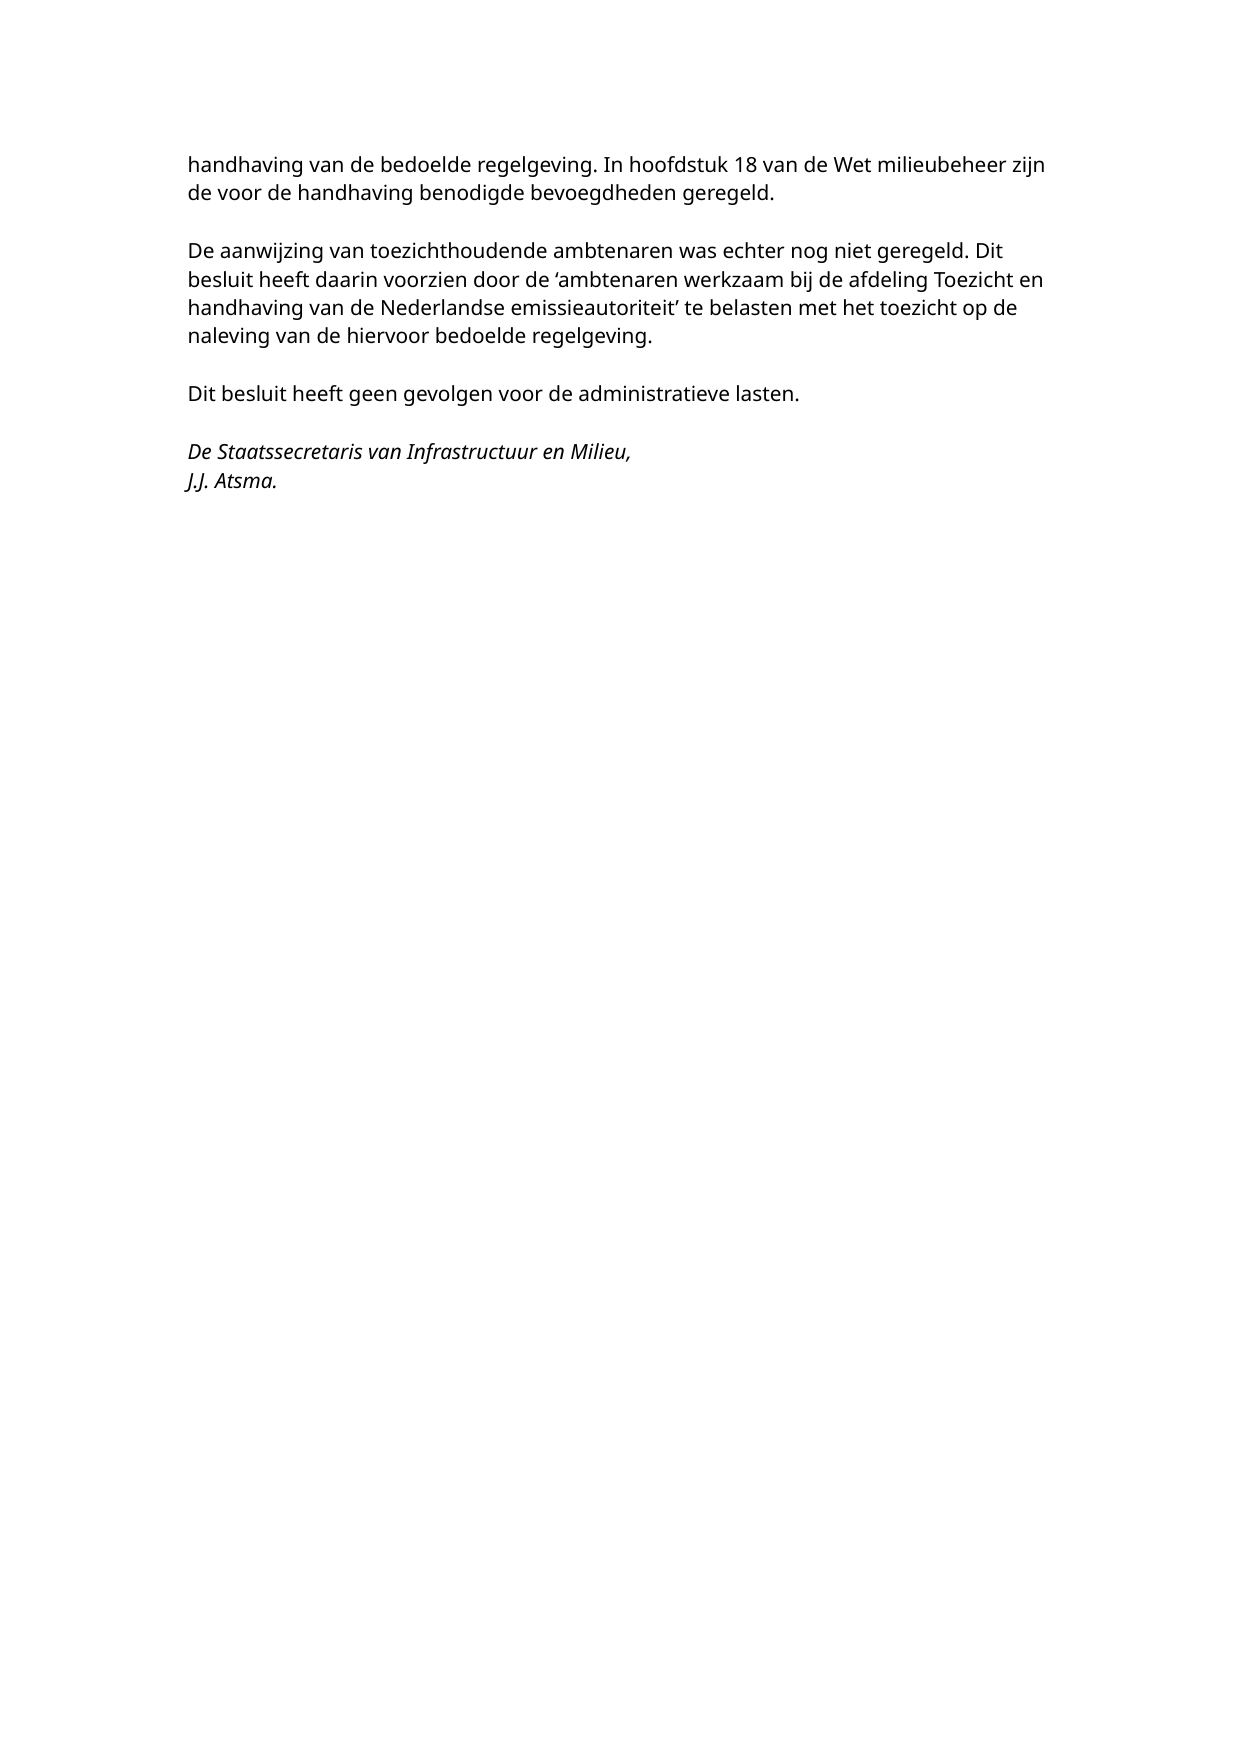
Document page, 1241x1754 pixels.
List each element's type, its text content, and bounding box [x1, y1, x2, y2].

text Dit besluit heeft geen gevolgen voor de administratieve lasten. [187, 379, 1053, 408]
text De Staatssecretaris van Infrastructuur en Milieu, [187, 437, 1053, 466]
text handhaving van de bedoelde regelgeving. In hoofdstuk 18 van de Wet milieubeheer zijn de voor de handhaving benodigde bevoegdheden geregeld. [187, 150, 1053, 207]
text De aanwijzing van toezichthoudende ambtenaren was echter nog niet geregeld. Dit besluit heeft daarin voorzien door de ‘ambtenaren werkzaam bij de afdeling Toezicht en handhaving van de Nederlandse emissieautoriteit’ te belasten met het toezicht op de naleving van de hiervoor bedoelde regelgeving. [187, 236, 1053, 350]
text J.J. Atsma. [187, 466, 1053, 494]
